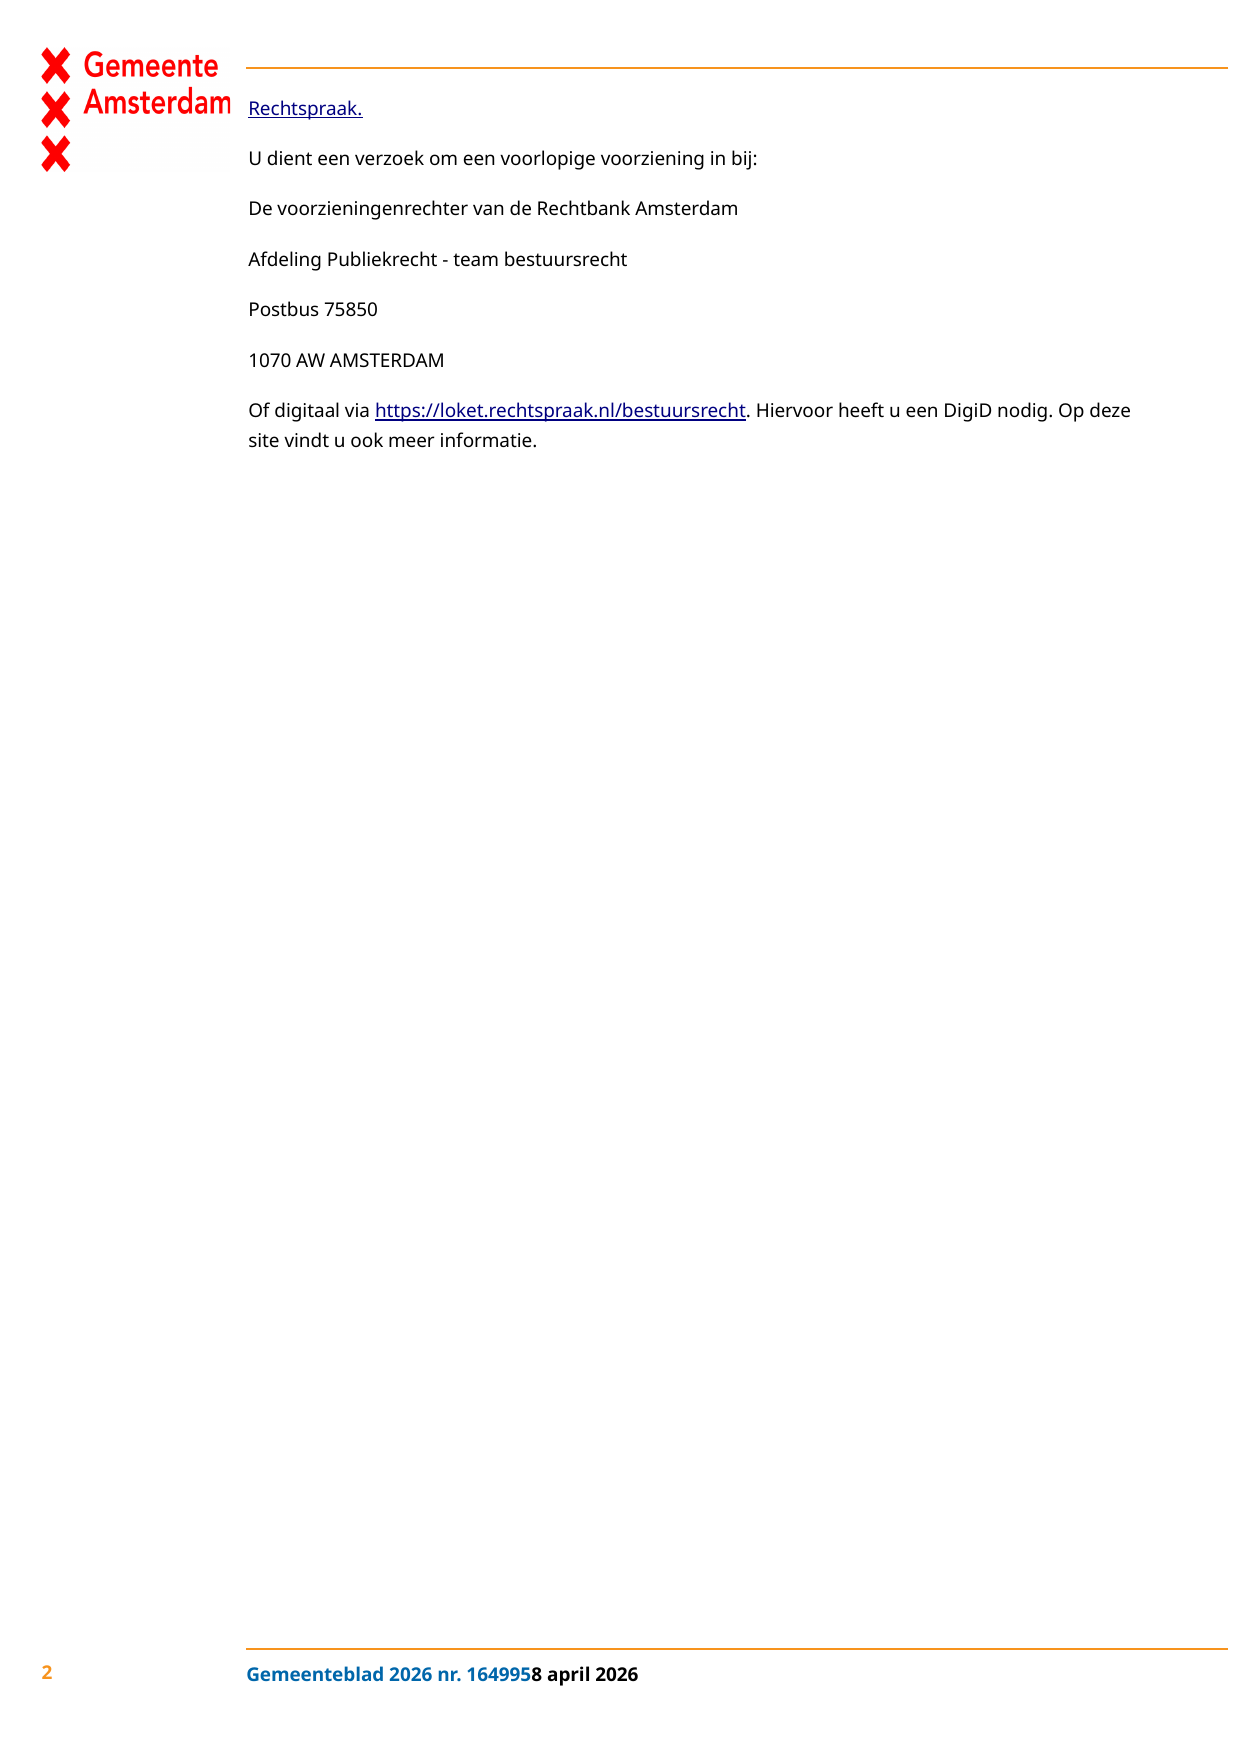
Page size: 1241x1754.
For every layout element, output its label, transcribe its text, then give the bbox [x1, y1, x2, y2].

text 1070 AW AMSTERDAM [248, 347, 1152, 373]
text Of digitaal via https://loket.rechtspraak.nl/bestuursrecht. Hiervoor heeft u een DigiD nodig. Op deze site vindt u ook meer informatie. [248, 397, 1152, 453]
text Rechtspraak. [248, 95, 1152, 121]
picture [41, 47, 231, 172]
text U dient een verzoek om een voorlopige voorziening in bij: [248, 145, 1152, 171]
text Afdeling Publiekrecht - team bestuursrecht [248, 246, 1152, 272]
text Postbus 75850 [248, 296, 1152, 322]
text De voorzieningenrechter van de Rechtbank Amsterdam [248, 196, 1152, 221]
